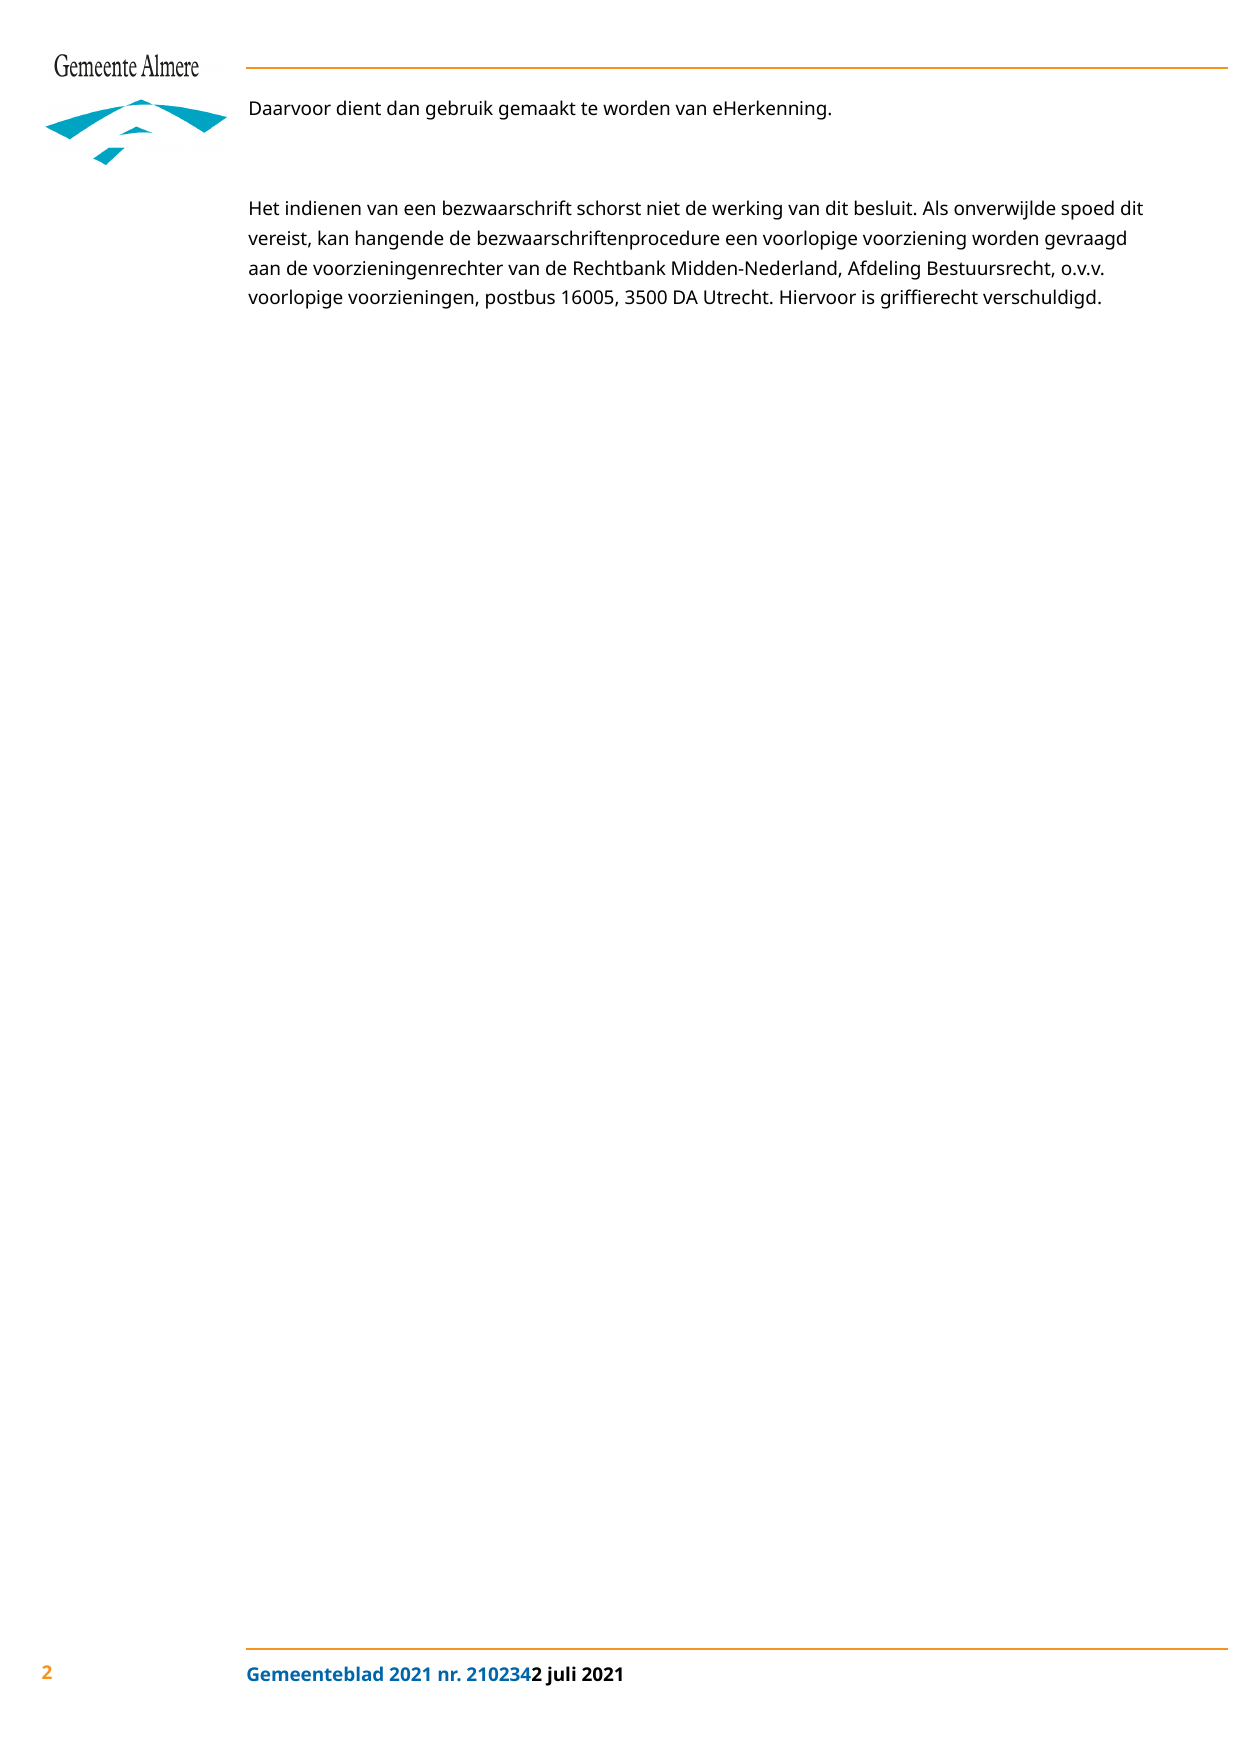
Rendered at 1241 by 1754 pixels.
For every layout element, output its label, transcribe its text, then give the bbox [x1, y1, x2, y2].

picture [41, 47, 231, 172]
text Het indienen van een bezwaarschrift schorst niet de werking van dit besluit. Als onverwijlde spoed dit vereist, kan hangende de bezwaarschriftenprocedure een voorlopige voorziening worden gevraagd aan de voorzieningenrechter van de Rechtbank Midden-Nederland, Afdeling Bestuursrecht, o.v.v. voorlopige voorzieningen, postbus 16005, 3500 DA Utrecht. Hiervoor is griffierecht verschuldigd. [248, 196, 1152, 310]
text Daarvoor dient dan gebruik gemaakt te worden van eHerkenning. [248, 95, 1152, 121]
